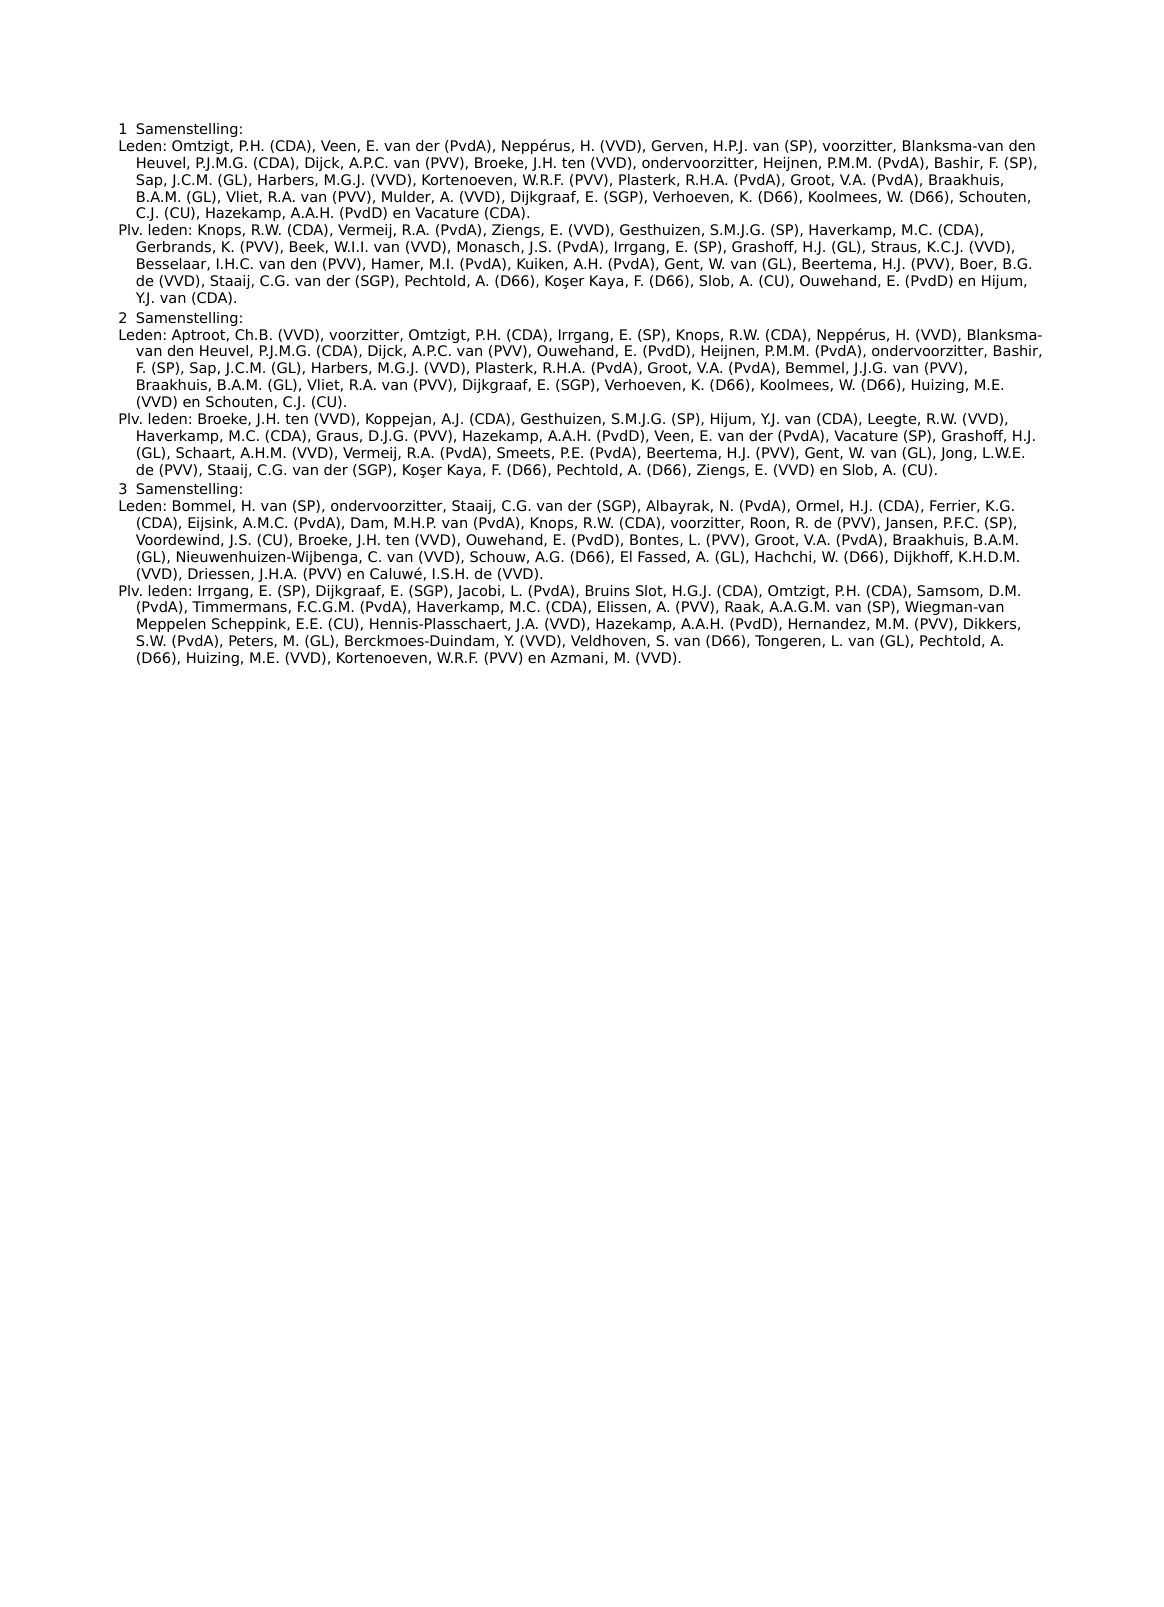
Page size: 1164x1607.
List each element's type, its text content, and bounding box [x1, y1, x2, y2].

text Samenstelling: [118, 481, 1045, 498]
text Plv. leden: Knops, R.W. (CDA), Vermeij, R.A. (PvdA), Ziengs, E. (VVD), Gesthuizen, S.M.J.G. (SP), Haverkamp, M.C. (CDA), Gerbrands, K. (PVV), Beek, W.I.I. van (VVD), Monasch, J.S. (PvdA), Irrgang, E. (SP), Grashoff, H.J. (GL), Straus, K.C.J. (VVD), Besselaar, I.H.C. van den (PVV), Hamer, M.I. (PvdA), Kuiken, A.H. (PvdA), Gent, W. van (GL), Beertema, H.J. (PVV), Boer, B.G. de (VVD), Staaij, C.G. van der (SGP), Pechtold, A. (D66), Koşer Kaya, F. (D66), Slob, A. (CU), Ouwehand, E. (PvdD) en Hijum, Y.J. van (CDA). [118, 222, 1045, 307]
text Plv. leden: Broeke, J.H. ten (VVD), Koppejan, A.J. (CDA), Gesthuizen, S.M.J.G. (SP), Hijum, Y.J. van (CDA), Leegte, R.W. (VVD), Haverkamp, M.C. (CDA), Graus, D.J.G. (PVV), Hazekamp, A.A.H. (PvdD), Veen, E. van der (PvdA), Vacature (SP), Grashoff, H.J. (GL), Schaart, A.H.M. (VVD), Vermeij, R.A. (PvdA), Smeets, P.E. (PvdA), Beertema, H.J. (PVV), Gent, W. van (GL), Jong, L.W.E. de (PVV), Staaij, C.G. van der (SGP), Koşer Kaya, F. (D66), Pechtold, A. (D66), Ziengs, E. (VVD) en Slob, A. (CU). [118, 411, 1045, 478]
text Leden: Omtzigt, P.H. (CDA), Veen, E. van der (PvdA), Neppérus, H. (VVD), Gerven, H.P.J. van (SP), voorzitter, Blanksma-van den Heuvel, P.J.M.G. (CDA), Dijck, A.P.C. van (PVV), Broeke, J.H. ten (VVD), ondervoorzitter, Heijnen, P.M.M. (PvdA), Bashir, F. (SP), Sap, J.C.M. (GL), Harbers, M.G.J. (VVD), Kortenoeven, W.R.F. (PVV), Plasterk, R.H.A. (PvdA), Groot, V.A. (PvdA), Braakhuis, B.A.M. (GL), Vliet, R.A. van (PVV), Mulder, A. (VVD), Dijkgraaf, E. (SGP), Verhoeven, K. (D66), Koolmees, W. (D66), Schouten, C.J. (CU), Hazekamp, A.A.H. (PvdD) en Vacature (CDA). [118, 138, 1045, 222]
text Samenstelling: [118, 309, 1045, 326]
text Leden: Bommel, H. van (SP), ondervoorzitter, Staaij, C.G. van der (SGP), Albayrak, N. (PvdA), Ormel, H.J. (CDA), Ferrier, K.G. (CDA), Eijsink, A.M.C. (PvdA), Dam, M.H.P. van (PvdA), Knops, R.W. (CDA), voorzitter, Roon, R. de (PVV), Jansen, P.F.C. (SP), Voordewind, J.S. (CU), Broeke, J.H. ten (VVD), Ouwehand, E. (PvdD), Bontes, L. (PVV), Groot, V.A. (PvdA), Braakhuis, B.A.M. (GL), Nieuwenhuizen-Wijbenga, C. van (VVD), Schouw, A.G. (D66), El Fassed, A. (GL), Hachchi, W. (D66), Dijkhoff, K.H.D.M. (VVD), Driessen, J.H.A. (PVV) en Caluwé, I.S.H. de (VVD). [118, 498, 1045, 582]
text Samenstelling: [118, 121, 1045, 138]
text Leden: Aptroot, Ch.B. (VVD), voorzitter, Omtzigt, P.H. (CDA), Irrgang, E. (SP), Knops, R.W. (CDA), Neppérus, H. (VVD), Blanksma-van den Heuvel, P.J.M.G. (CDA), Dijck, A.P.C. van (PVV), Ouwehand, E. (PvdD), Heijnen, P.M.M. (PvdA), ondervoorzitter, Bashir, F. (SP), Sap, J.C.M. (GL), Harbers, M.G.J. (VVD), Plasterk, R.H.A. (PvdA), Groot, V.A. (PvdA), Bemmel, J.J.G. van (PVV), Braakhuis, B.A.M. (GL), Vliet, R.A. van (PVV), Dijkgraaf, E. (SGP), Verhoeven, K. (D66), Koolmees, W. (D66), Huizing, M.E. (VVD) en Schouten, C.J. (CU). [118, 326, 1045, 411]
text Plv. leden: Irrgang, E. (SP), Dijkgraaf, E. (SGP), Jacobi, L. (PvdA), Bruins Slot, H.G.J. (CDA), Omtzigt, P.H. (CDA), Samsom, D.M. (PvdA), Timmermans, F.C.G.M. (PvdA), Haverkamp, M.C. (CDA), Elissen, A. (PVV), Raak, A.A.G.M. van (SP), Wiegman-van Meppelen Scheppink, E.E. (CU), Hennis-Plasschaert, J.A. (VVD), Hazekamp, A.A.H. (PvdD), Hernandez, M.M. (PVV), Dikkers, S.W. (PvdA), Peters, M. (GL), Berckmoes-Duindam, Y. (VVD), Veldhoven, S. van (D66), Tongeren, L. van (GL), Pechtold, A. (D66), Huizing, M.E. (VVD), Kortenoeven, W.R.F. (PVV) en Azmani, M. (VVD). [118, 582, 1045, 667]
